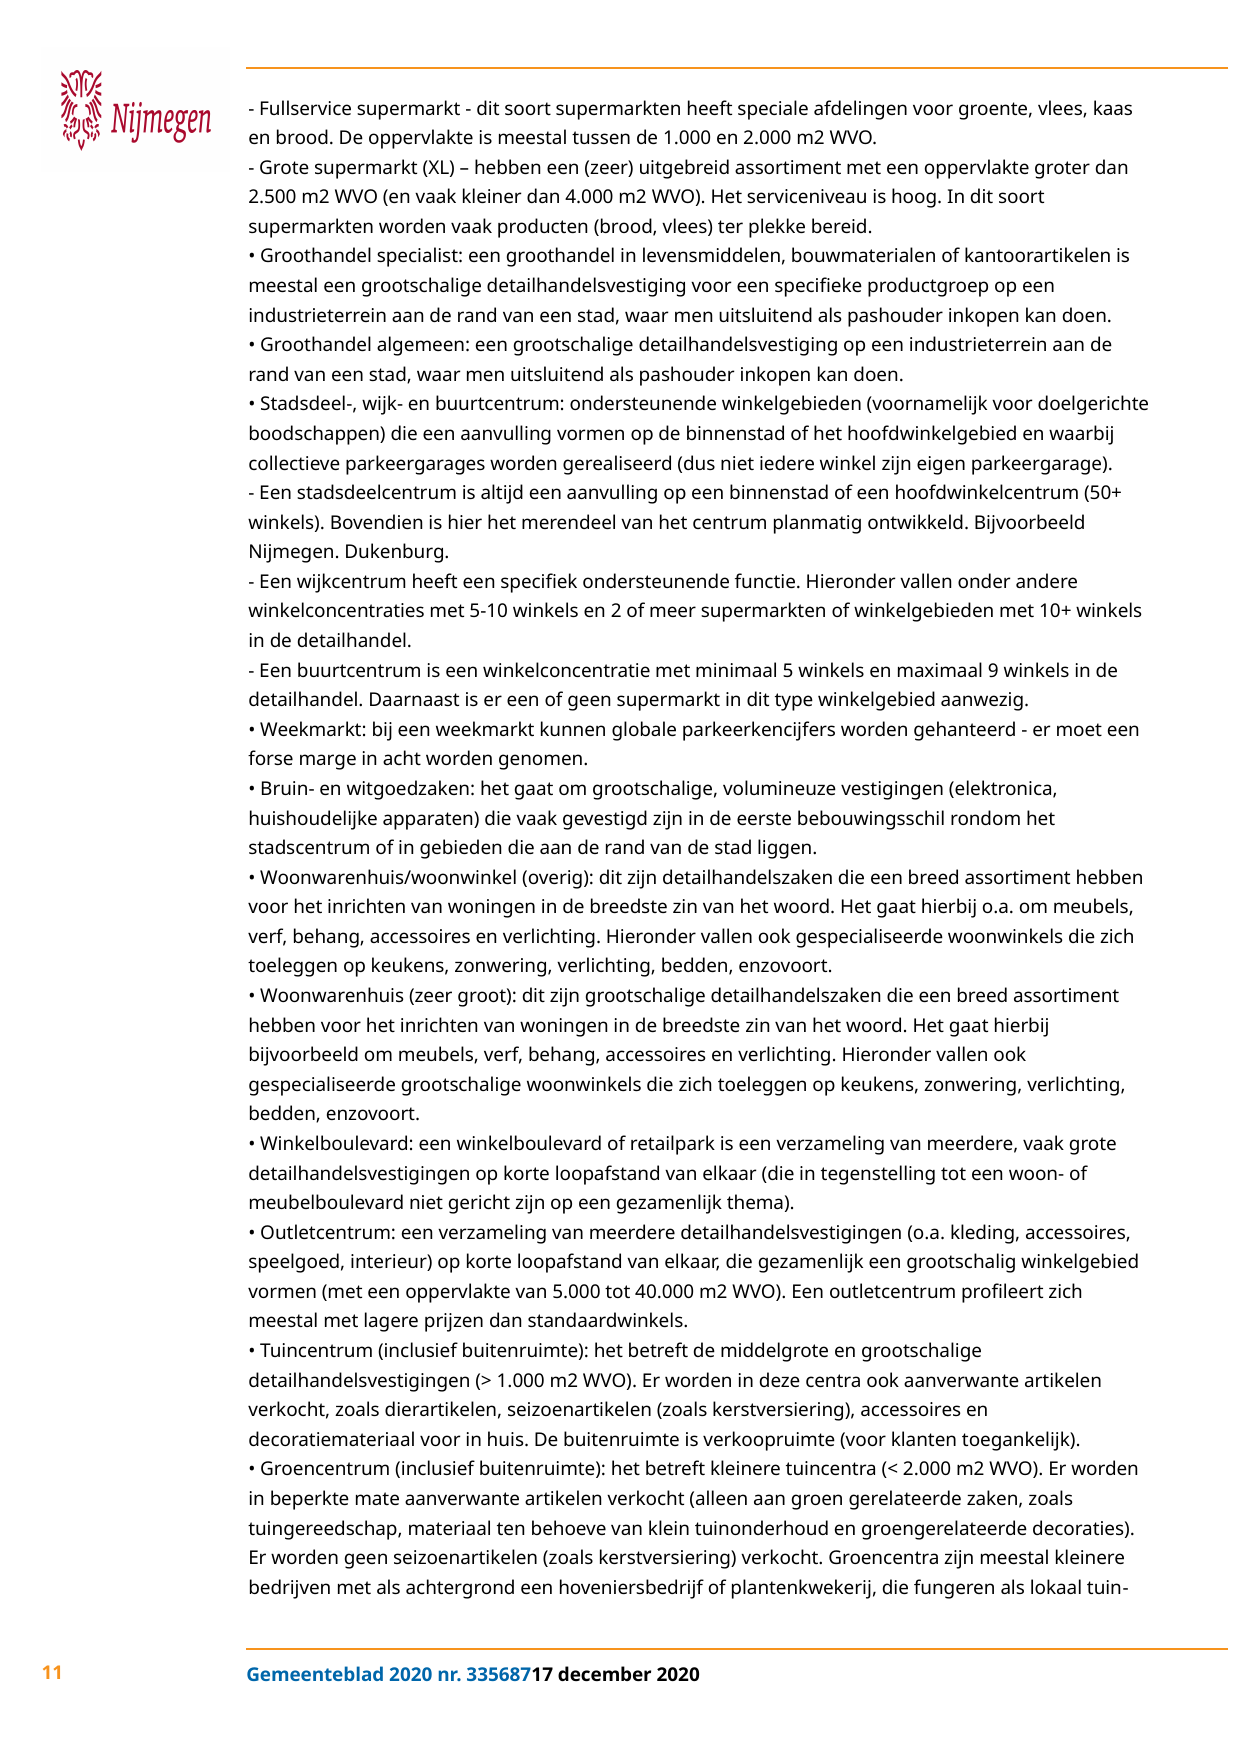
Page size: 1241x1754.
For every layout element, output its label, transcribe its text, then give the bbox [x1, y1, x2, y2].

text • Bruin- en witgoedzaken: het gaat om grootschalige, volumineuze vestigingen (elektronica, huishoudelijke apparaten) die vaak gevestigd zijn in de eerste bebouwingsschil rondom het stadscentrum of in gebieden die aan de rand van de stad liggen. [248, 775, 1152, 860]
text - Een stadsdeelcentrum is altijd een aanvulling op een binnenstad of een hoofdwinkelcentrum (50+ winkels). Bovendien is hier het merendeel van het centrum planmatig ontwikkeld. Bijvoorbeeld Nijmegen. Dukenburg. [248, 479, 1152, 564]
text • Woonwarenhuis (zeer groot): dit zijn grootschalige detailhandelszaken die een breed assortiment hebben voor het inrichten van woningen in de breedste zin van het woord. Het gaat hierbij bijvoorbeeld om meubels, verf, behang, accessoires en verlichting. Hieronder vallen ook gespecialiseerde grootschalige woonwinkels die zich toeleggen op keukens, zonwering, verlichting, bedden, enzovoort. [248, 982, 1152, 1126]
text • Tuincentrum (inclusief buitenruimte): het betreft de middelgrote en grootschalige detailhandelsvestigingen (> 1.000 m2 WVO). Er worden in deze centra ook aanverwante artikelen verkocht, zoals dierartikelen, seizoenartikelen (zoals kerstversiering), accessoires en decoratiemateriaal voor in huis. De buitenruimte is verkoopruimte (voor klanten toegankelijk). [248, 1337, 1152, 1452]
text - Grote supermarkt (XL) – hebben een (zeer) uitgebreid assortiment met een oppervlakte groter dan 2.500 m2 WVO (en vaak kleiner dan 4.000 m2 WVO). Het serviceniveau is hoog. In dit soort supermarkten worden vaak producten (brood, vlees) ter plekke bereid. [248, 154, 1152, 239]
text - Een buurtcentrum is een winkelconcentratie met minimaal 5 winkels en maximaal 9 winkels in de detailhandel. Daarnaast is er een of geen supermarkt in dit type winkelgebied aanwezig. [248, 657, 1152, 712]
text • Winkelboulevard: een winkelboulevard of retailpark is een verzameling van meerdere, vaak grote detailhandelsvestigingen op korte loopafstand van elkaar (die in tegenstelling tot een woon- of meubelboulevard niet gericht zijn op een gezamenlijk thema). [248, 1130, 1152, 1215]
text • Groencentrum (inclusief buitenruimte): het betreft kleinere tuincentra (< 2.000 m2 WVO). Er worden in beperkte mate aanverwante artikelen verkocht (alleen aan groen gerelateerde zaken, zoals tuingereedschap, materiaal ten behoeve van klein tuinonderhoud en groengerelateerde decoraties). Er worden geen seizoenartikelen (zoals kerstversiering) verkocht. Groencentra zijn meestal kleinere bedrijven met als achtergrond een hoveniersbedrijf of plantenkwekerij, die fungeren als lokaal tuin­ [248, 1456, 1152, 1600]
text • Outletcentrum: een verzameling van meerdere detailhandelsvestigingen (o.a. kleding, accessoires, speelgoed, interieur) op korte loopafstand van elkaar, die gezamenlijk een grootschalig winkelgebied vormen (met een oppervlakte van 5.000 tot 40.000 m2 WVO). Een outletcentrum profileert zich meestal met lagere prijzen dan standaardwinkels. [248, 1219, 1152, 1333]
text • Woonwarenhuis/woonwinkel (overig): dit zijn detailhandelszaken die een breed assortiment hebben voor het inrichten van woningen in de breedste zin van het woord. Het gaat hierbij o.a. om meubels, verf, behang, accessoires en verlichting. Hieronder vallen ook gespecialiseerde woonwinkels die zich toeleggen op keukens, zonwering, verlichting, bedden, enzovoort. [248, 864, 1152, 978]
text • Weekmarkt: bij een weekmarkt kunnen globale parkeerkencijfers worden gehanteerd - er moet een forse marge in acht worden genomen. [248, 716, 1152, 771]
text • Groothandel specialist: een groothandel in levensmiddelen, bouwmaterialen of kantoorartikelen is meestal een grootschalige detailhandelsvestiging voor een specifieke productgroep op een industrieterrein aan de rand van een stad, waar men uitsluitend als pashouder inkopen kan doen. [248, 243, 1152, 328]
text • Groothandel algemeen: een grootschalige detailhandelsvestiging op een industrieterrein aan de rand van een stad, waar men uitsluitend als pashouder inkopen kan doen. [248, 331, 1152, 387]
text • Stadsdeel-, wijk- en buurtcentrum: ondersteunende winkelgebieden (voornamelijk voor doelgerichte boodschappen) die een aanvulling vormen op de binnenstad of het hoofdwinkelgebied en waarbij collectieve parkeergarages worden gerealiseerd (dus niet iedere winkel zijn eigen parkeergarage). [248, 391, 1152, 476]
text - Een wijkcentrum heeft een specifiek ondersteunende functie. Hieronder vallen onder andere winkelconcentraties met 5-10 winkels en 2 of meer supermarkten of winkelgebieden met 10+ winkels in de detailhandel. [248, 568, 1152, 653]
text - Fullservice supermarkt - dit soort supermarkten heeft speciale afdelingen voor groente, vlees, kaas en brood. De oppervlakte is meestal tussen de 1.000 en 2.000 m2 WVO. [248, 95, 1152, 150]
picture [41, 47, 231, 172]
